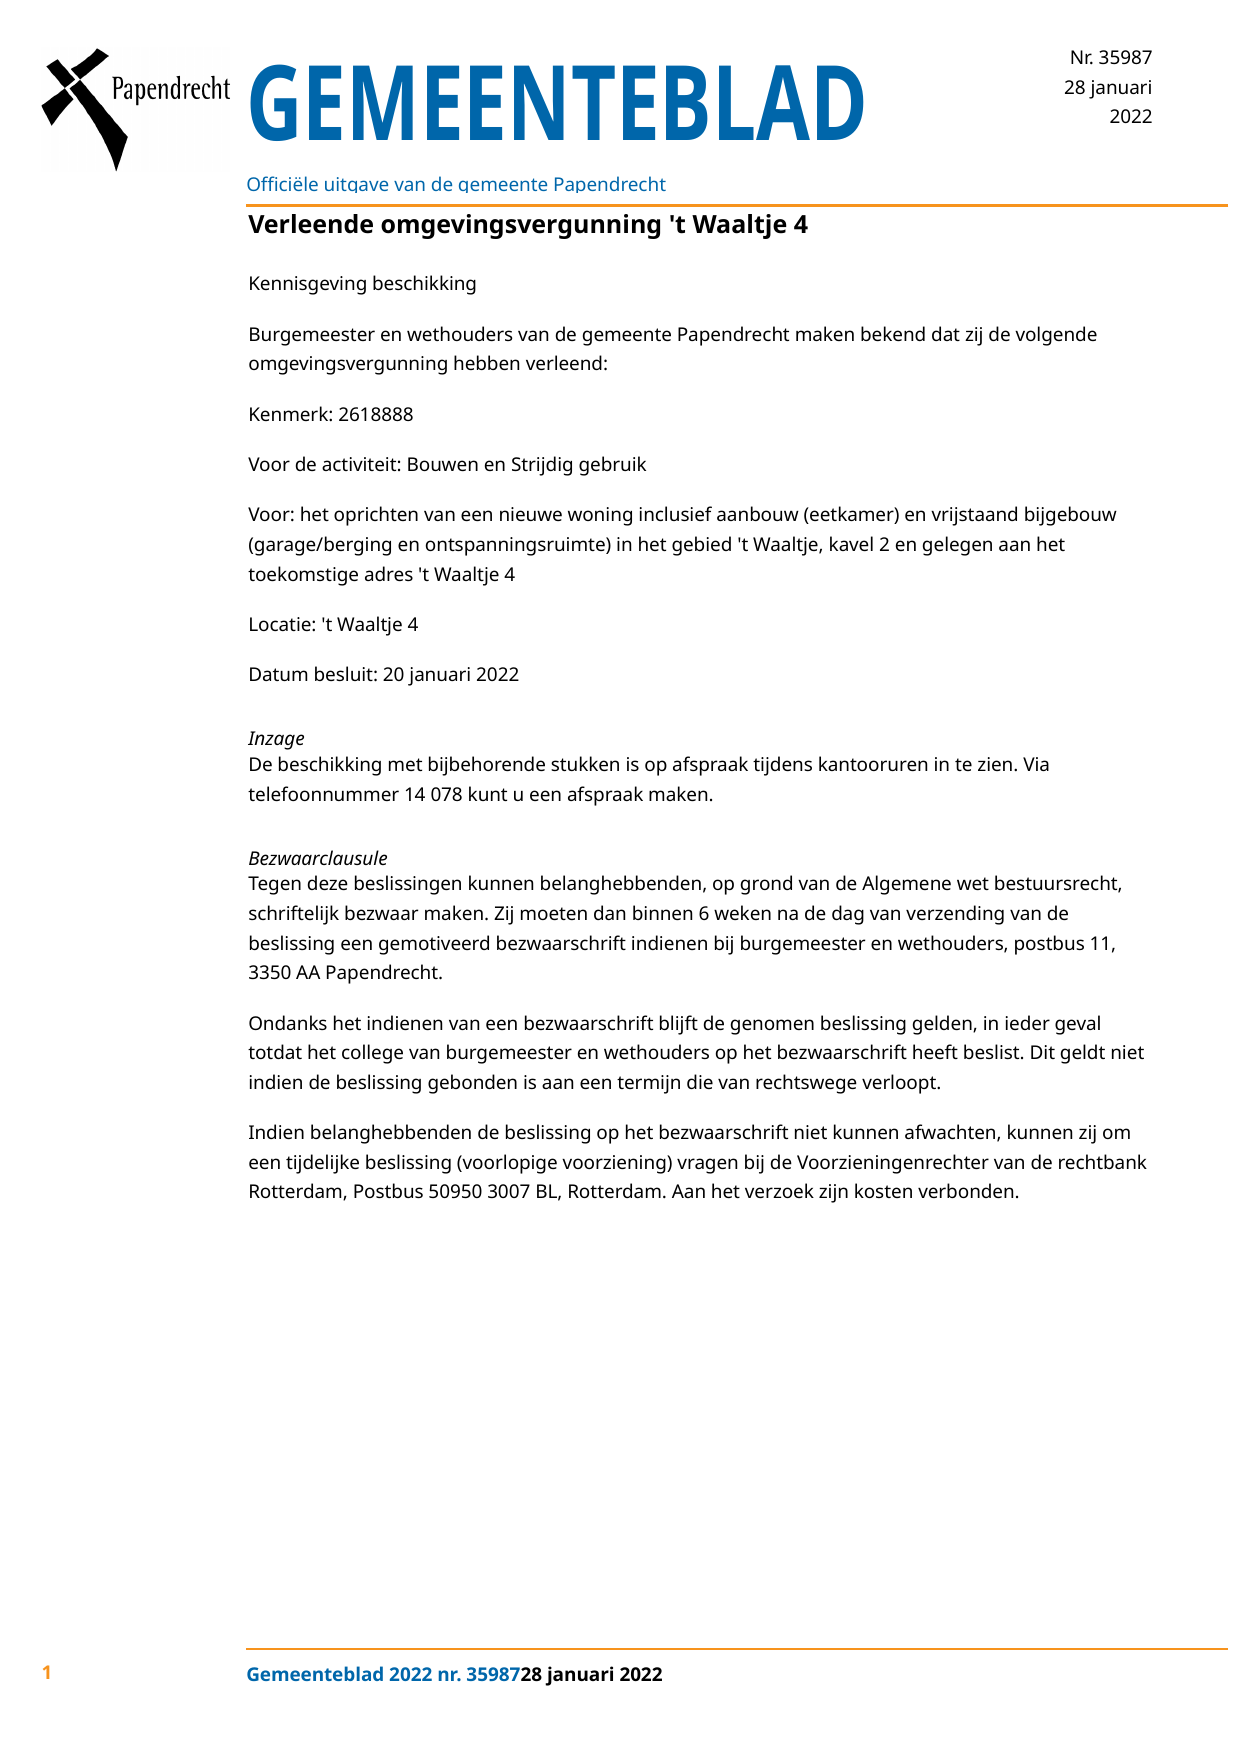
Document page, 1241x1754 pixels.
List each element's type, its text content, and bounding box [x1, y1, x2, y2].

text Indien belanghebbenden de beslissing op het bezwaarschrift niet kunnen afwachten, kunnen zij om een tijdelijke beslissing (voorlopige voorziening) vragen bij de Voorzieningenrechter van de rechtbank Rotterdam, Postbus 50950 3007 BL, Rotterdam. Aan het verzoek zijn kosten verbonden. [248, 1119, 1152, 1204]
text Locatie: 't Waaltje 4 [248, 611, 1152, 637]
text Datum besluit: 20 januari 2022 [248, 662, 1152, 687]
text Kennisgeving beschikking [248, 270, 1152, 296]
text Ondanks het indienen van een bezwaarschrift blijft de genomen beslissing gelden, in ieder geval totdat het college van burgemeester en wethouders op het bezwaarschrift heeft beslist. Dit geldt niet indien de beslissing gebonden is aan een termijn die van rechtswege verloopt. [248, 1010, 1152, 1094]
text Bezwaarclausule [248, 845, 1152, 871]
text Voor de activiteit: Bouwen en Strijdig gebruik [248, 451, 1152, 477]
text Kenmerk: 2618888 [248, 401, 1152, 426]
picture [41, 47, 231, 172]
text Burgemeester en wethouders van de gemeente Papendrecht maken bekend dat zij de volgende omgevingsvergunning hebben verleend: [248, 321, 1152, 376]
text Verleende omgevingsvergunning 't Waaltje 4 [248, 207, 1152, 241]
text De beschikking met bijbehorende stukken is op afspraak tijdens kantooruren in te zien. Via telefoonnummer 14 078 kunt u een afspraak maken. [248, 751, 1152, 807]
text Voor: het oprichten van een nieuwe woning inclusief aanbouw (eetkamer) en vrijstaand bijgebouw (garage/berging en ontspanningsruimte) in het gebied 't Waaltje, kavel 2 en gelegen aan het toekomstige adres 't Waaltje 4 [248, 502, 1152, 586]
text Tegen deze beslissingen kunnen belanghebbenden, op grond van de Algemene wet bestuursrecht, schriftelijk bezwaar maken. Zij moeten dan binnen 6 weken na de dag van verzending van de beslissing een gemotiveerd bezwaarschrift indienen bij burgemeester en wethouders, postbus 11, 3350 AA Papendrecht. [248, 871, 1152, 985]
text Inzage [248, 726, 1152, 751]
